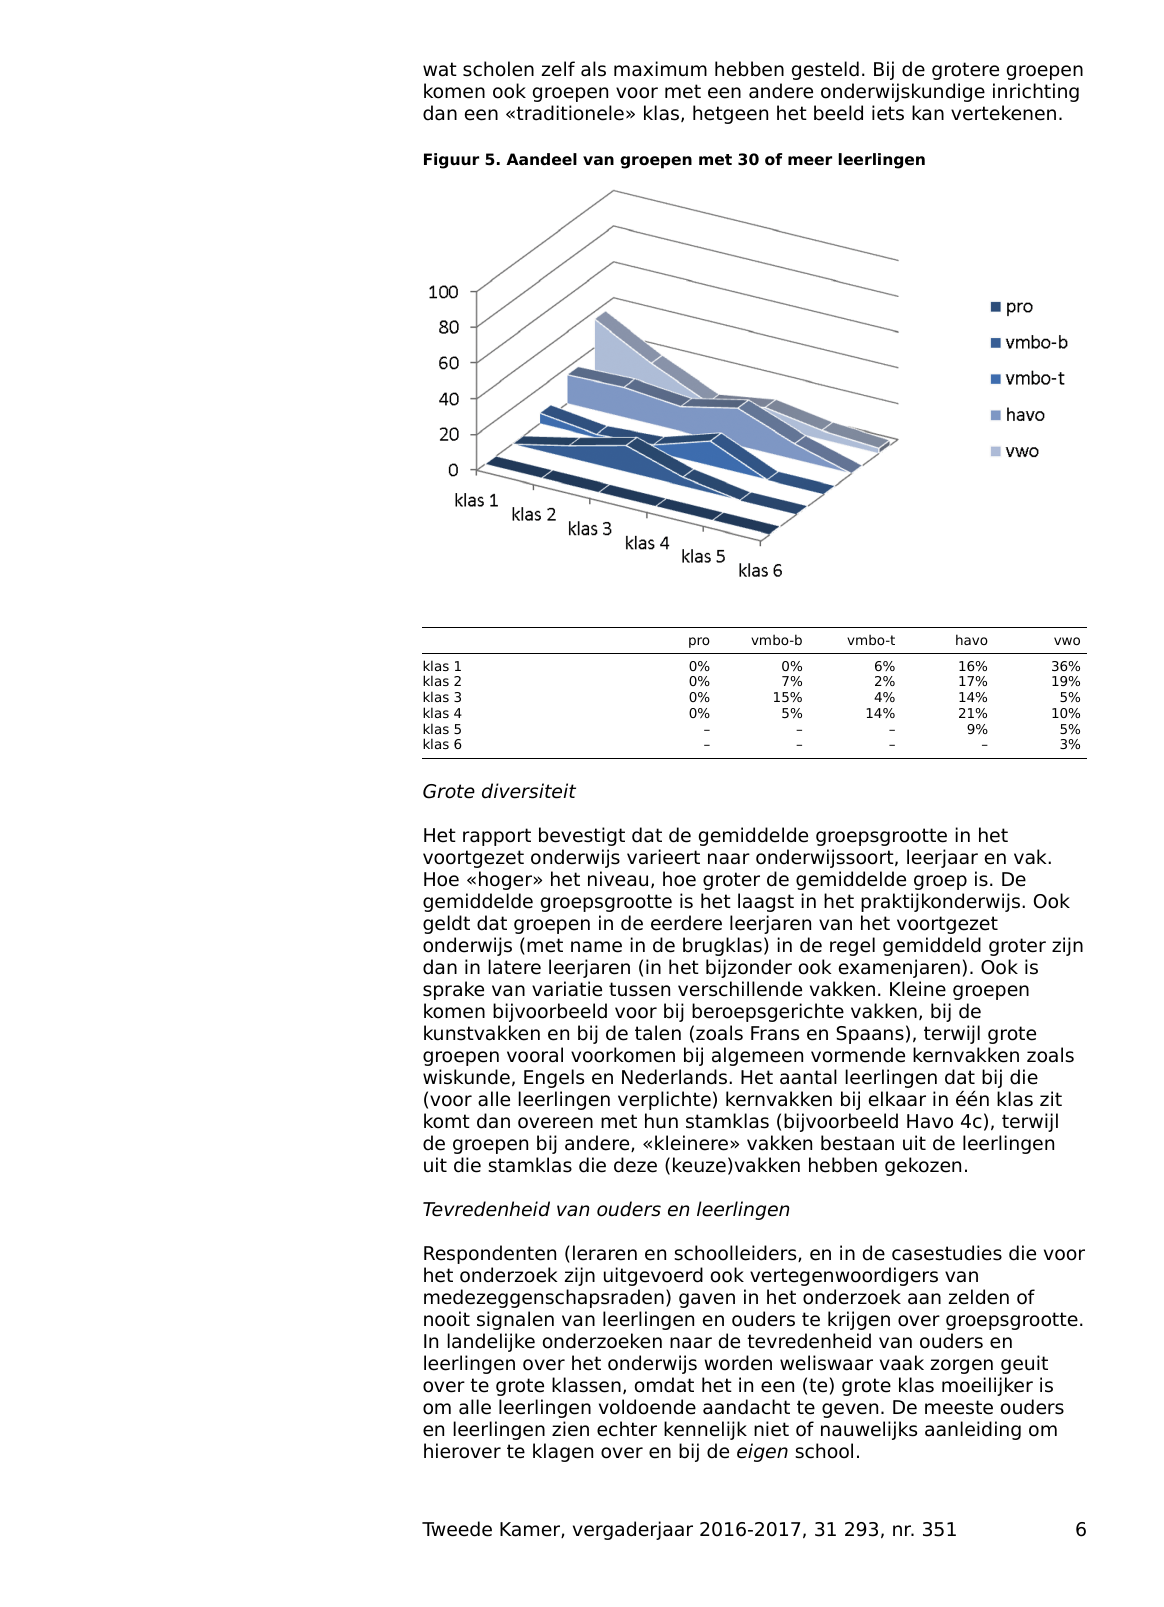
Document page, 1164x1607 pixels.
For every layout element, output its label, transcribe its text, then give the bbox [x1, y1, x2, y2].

table_cell – [623, 737, 716, 758]
table_cell 0% [716, 654, 808, 674]
table_cell 14% [809, 706, 901, 721]
table_header vmbo-b [716, 628, 808, 653]
table_cell 10% [994, 706, 1087, 721]
table_cell – [716, 737, 808, 758]
table_cell klas 1 [422, 654, 623, 674]
table_cell 5% [994, 721, 1087, 737]
table_header vwo [994, 628, 1087, 653]
text Figuur 5. Aandeel van groepen met 30 of meer leerlingen [422, 151, 1072, 169]
table_cell – [716, 721, 808, 737]
table_header pro [623, 628, 716, 653]
table_cell 0% [623, 706, 716, 721]
table_cell klas 2 [422, 674, 623, 690]
table_cell 5% [994, 690, 1087, 706]
table_cell 3% [994, 737, 1087, 758]
table_cell 17% [901, 674, 994, 690]
table_cell klas 6 [422, 737, 623, 758]
table_header havo [901, 628, 994, 653]
table_cell 9% [901, 721, 994, 737]
table_cell 15% [716, 690, 808, 706]
table_cell 0% [623, 654, 716, 674]
table_header vmbo-t [809, 628, 901, 653]
table_cell 6% [809, 654, 901, 674]
picture [422, 181, 1072, 583]
table_cell 7% [716, 674, 808, 690]
table_cell 16% [901, 654, 994, 674]
table_cell klas 3 [422, 690, 623, 706]
text Respondenten (leraren en schoolleiders, en in de casestudies die voor het onderzoek zijn uitgevoerd ook vertegenwoordigers van medezeggenschapsraden) gaven in het onderzoek aan zelden of nooit signalen van leerlingen en ouders te krijgen over groepsgrootte. In landelijke onderzoeken naar de tevredenheid van ouders en leerlingen over het onderwijs worden weliswaar vaak zorgen geuit over te grote klassen, omdat het in een (te) grote klas moeilijker is om alle leerlingen voldoende aandacht te geven. De meeste ouders en leerlingen zien echter kennelijk niet of nauwelijks aanleiding om hierover te klagen over en bij de eigen school. [422, 1243, 1087, 1463]
subtitle Grote diversiteit [422, 781, 1087, 803]
table_cell klas 4 [422, 706, 623, 721]
table_cell 19% [994, 674, 1087, 690]
table_cell 36% [994, 654, 1087, 674]
text wat scholen zelf als maximum hebben gesteld. Bij de grotere groepen komen ook groepen voor met een andere onderwijskundige inrichting dan een «traditionele» klas, hetgeen het beeld iets kan vertekenen. [422, 59, 1087, 125]
subtitle Tevredenheid van ouders en leerlingen [422, 1199, 1087, 1221]
table_cell 4% [809, 690, 901, 706]
table_cell 14% [901, 690, 994, 706]
table_cell – [809, 737, 901, 758]
table_cell 0% [623, 690, 716, 706]
table_cell 21% [901, 706, 994, 721]
text Het rapport bevestigt dat de gemiddelde groepsgrootte in het voortgezet onderwijs varieert naar onderwijssoort, leerjaar en vak. Hoe «hoger» het niveau, hoe groter de gemiddelde groep is. De gemiddelde groepsgrootte is het laagst in het praktijkonderwijs. Ook geldt dat groepen in de eerdere leerjaren van het voortgezet onderwijs (met name in de brugklas) in de regel gemiddeld groter zijn dan in latere leerjaren (in het bijzonder ook examenjaren). Ook is sprake van variatie tussen verschillende vakken. Kleine groepen komen bijvoorbeeld voor bij beroepsgerichte vakken, bij de kunstvakken en bij de talen (zoals Frans en Spaans), terwijl grote groepen vooral voorkomen bij algemeen vormende kernvakken zoals wiskunde, Engels en Nederlands. Het aantal leerlingen dat bij die (voor alle leerlingen verplichte) kernvakken bij elkaar in één klas zit komt dan overeen met hun stamklas (bijvoorbeeld Havo 4c), terwijl de groepen bij andere, «kleinere» vakken bestaan uit de leerlingen uit die stamklas die deze (keuze)vakken hebben gekozen. [422, 825, 1087, 1177]
table_cell – [809, 721, 901, 737]
table_header [422, 628, 623, 653]
table_cell klas 5 [422, 721, 623, 737]
table_cell – [901, 737, 994, 758]
table_cell 2% [809, 674, 901, 690]
table_cell 5% [716, 706, 808, 721]
table_cell 0% [623, 674, 716, 690]
table_cell – [623, 721, 716, 737]
